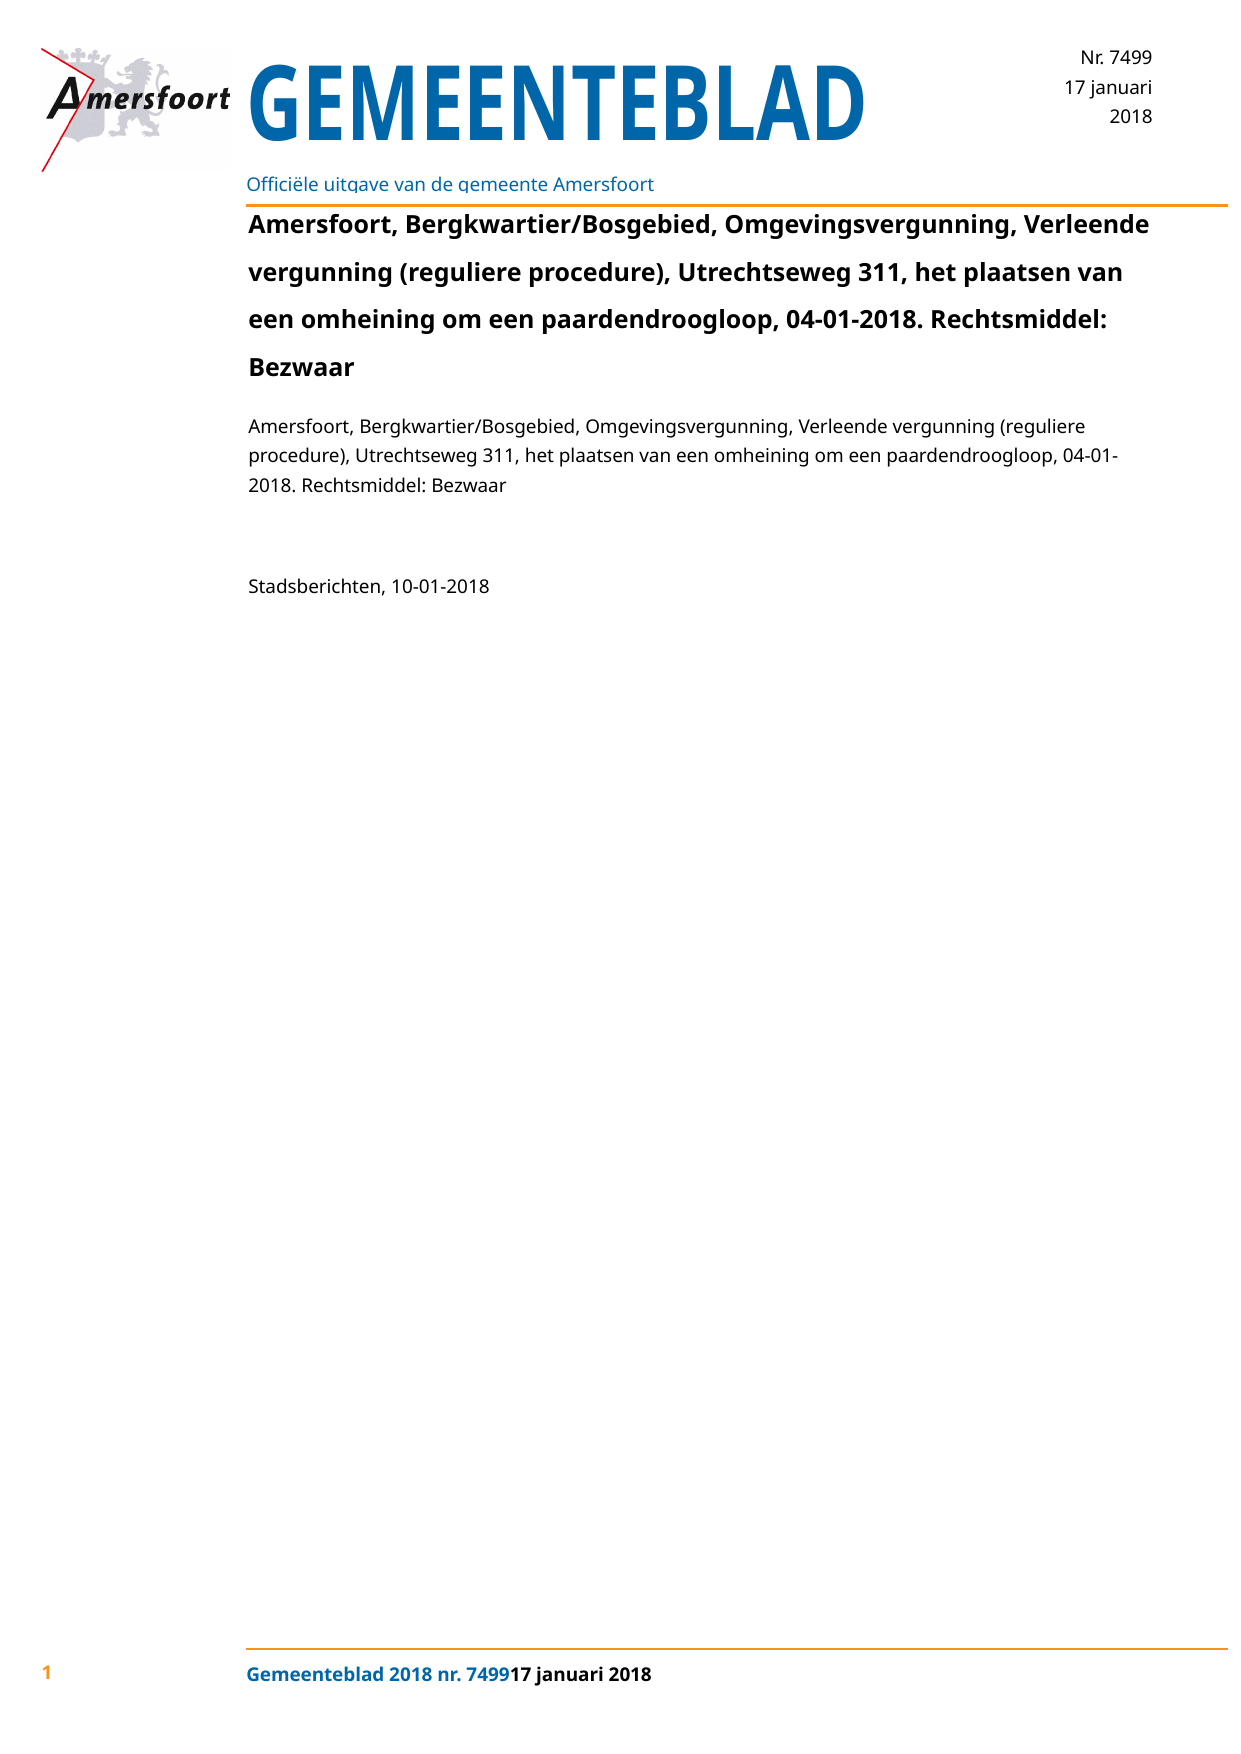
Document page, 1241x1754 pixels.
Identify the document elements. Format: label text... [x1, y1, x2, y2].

picture [41, 47, 231, 172]
text Amersfoort, Bergkwartier/Bosgebied, Omgevingsvergunning, Verleende vergunning (reguliere procedure), Utrechtseweg 311, het plaatsen van een omheining om een paardendroogloop, 04-01-2018. Rechtsmiddel: Bezwaar [248, 207, 1152, 384]
text Stadsberichten, 10-01-2018 [248, 573, 1152, 599]
text Amersfoort, Bergkwartier/Bosgebied, Omgevingsvergunning, Verleende vergunning (reguliere procedure), Utrechtseweg 311, het plaatsen van een omheining om een paardendroogloop, 04-01-2018. Rechtsmiddel: Bezwaar [248, 413, 1152, 498]
